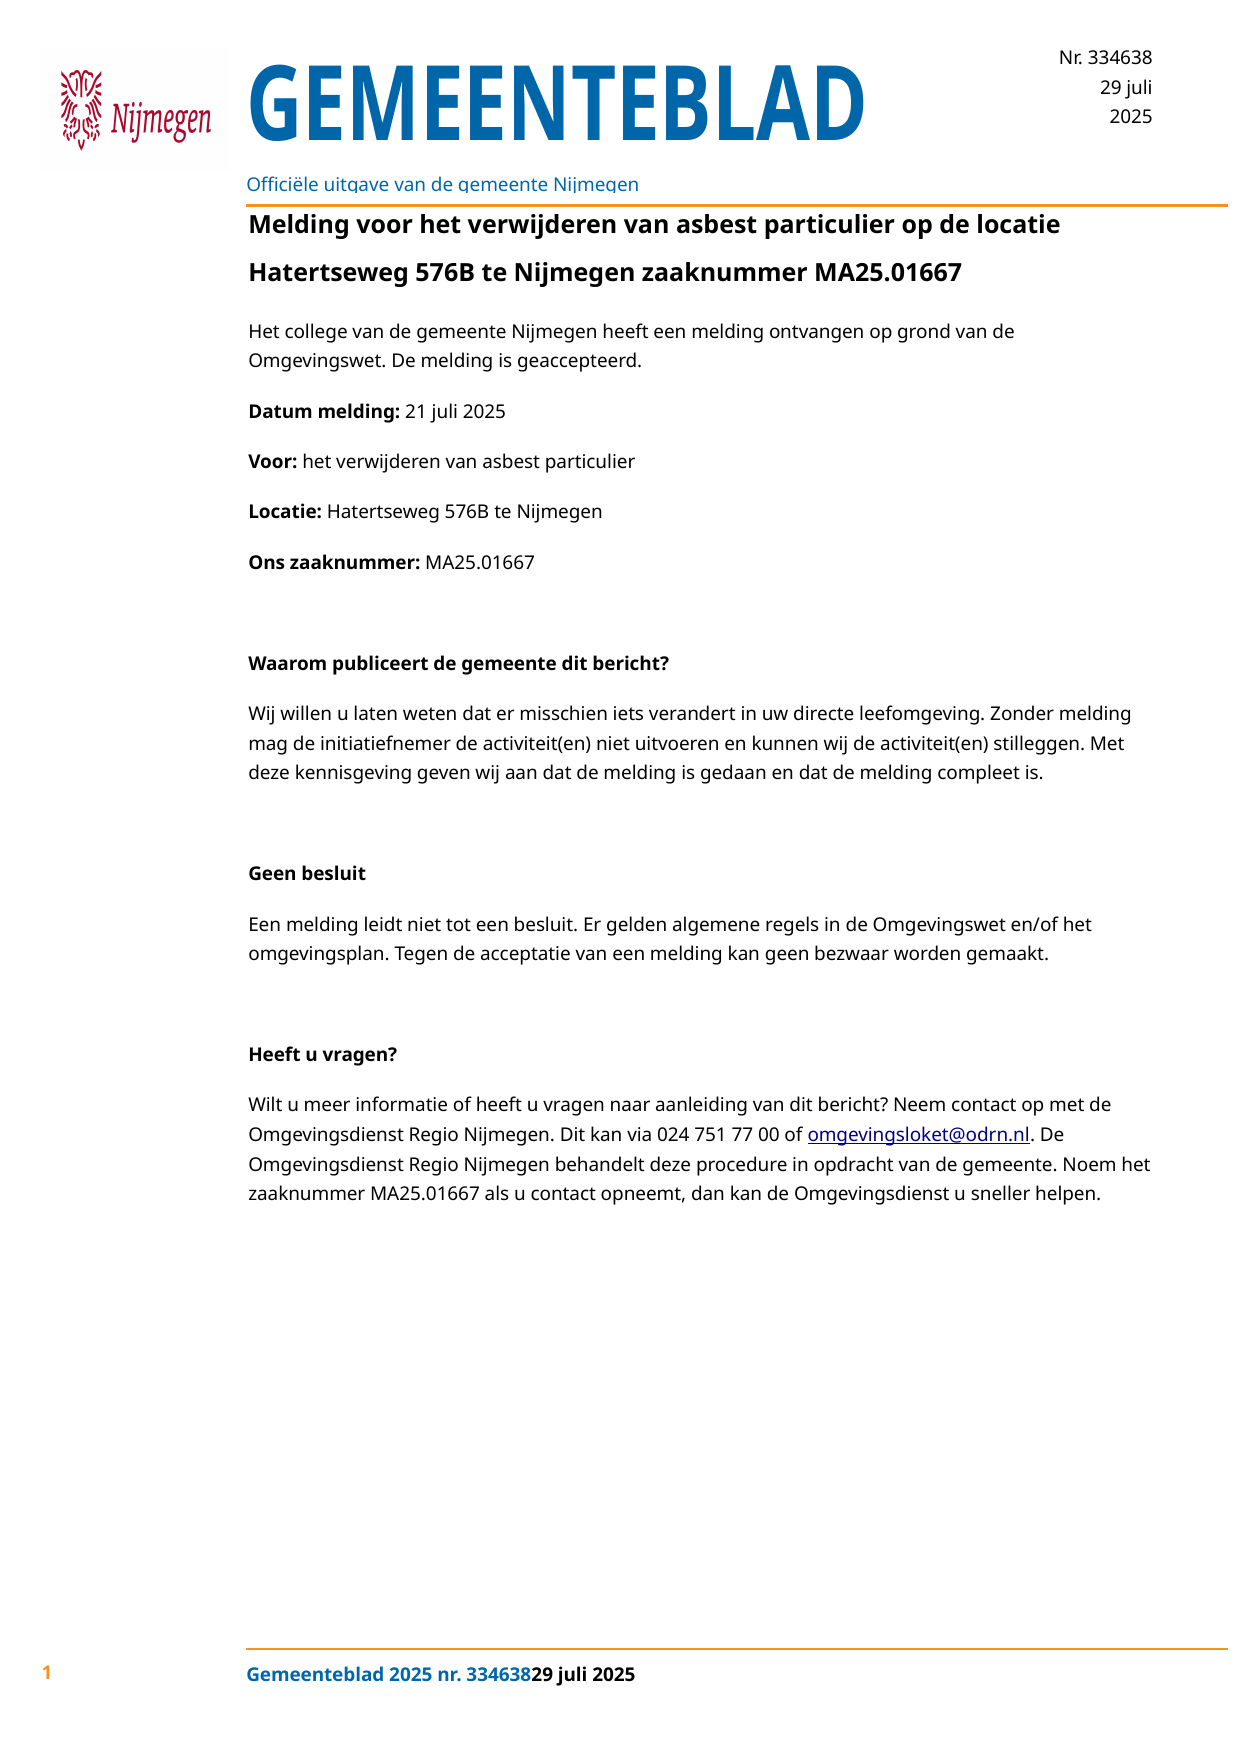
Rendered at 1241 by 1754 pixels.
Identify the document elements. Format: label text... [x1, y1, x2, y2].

text Datum melding: 21 juli 2025 [248, 398, 1152, 424]
text Heeft u vragen? [248, 1041, 1152, 1067]
text Wilt u meer informatie of heeft u vragen naar aanleiding van dit bericht? Neem contact op met de Omgevingsdienst Regio Nijmegen. Dit kan via 024 751 77 00 of omgevingsloket@odrn.nl. De Omgevingsdienst Regio Nijmegen behandelt deze procedure in opdracht van de gemeente. Noem het zaaknummer MA25.01667 als u contact opneemt, dan kan de Omgevingsdienst u sneller helpen. [248, 1092, 1152, 1206]
text Melding voor het verwijderen van asbest particulier op de locatie Hatertseweg 576B te Nijmegen zaaknummer MA25.01667 [248, 207, 1152, 288]
text Wij willen u laten weten dat er misschien iets verandert in uw directe leefomgeving. Zonder melding mag de initiatiefnemer de activiteit(en) niet uitvoeren en kunnen wij de activiteit(en) stilleggen. Met deze kennisgeving geven wij aan dat de melding is gedaan en dat de melding compleet is. [248, 700, 1152, 785]
text Locatie: Hatertseweg 576B te Nijmegen [248, 499, 1152, 524]
text Ons zaaknummer: MA25.01667 [248, 549, 1152, 575]
text Waarom publiceert de gemeente dit bericht? [248, 650, 1152, 676]
text Een melding leidt niet tot een besluit. Er gelden algemene regels in de Omgevingswet en/of het omgevingsplan. Tegen de acceptatie van een melding kan geen bezwaar worden gemaakt. [248, 911, 1152, 966]
text Het college van de gemeente Nijmegen heeft een melding ontvangen op grond van de Omgevingswet. De melding is geaccepteerd. [248, 318, 1152, 373]
text Geen besluit [248, 860, 1152, 886]
text Voor: het verwijderen van asbest particulier [248, 448, 1152, 474]
picture [41, 47, 231, 172]
